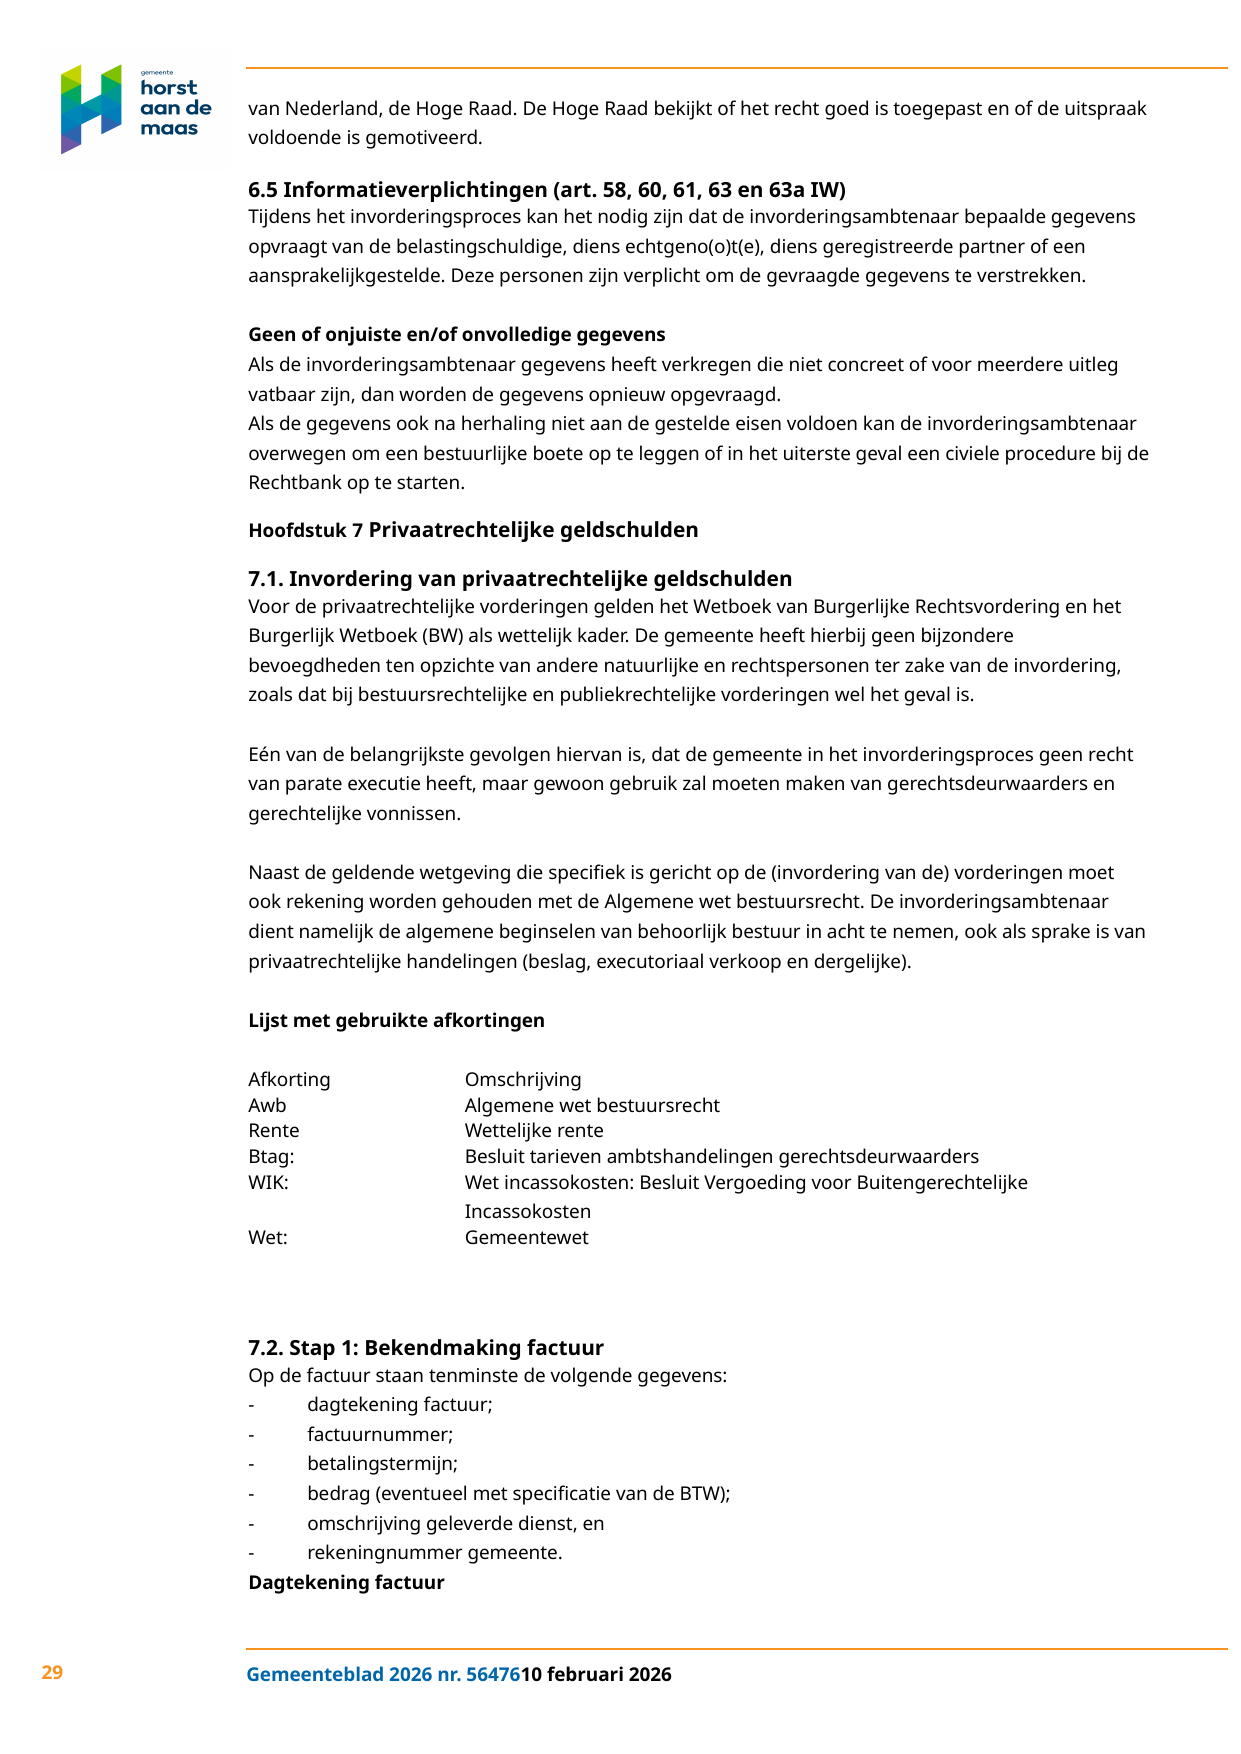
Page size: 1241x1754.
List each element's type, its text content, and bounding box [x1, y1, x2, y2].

table_cell Awb [248, 1092, 464, 1118]
picture [41, 47, 231, 172]
table_cell Gemeentewet [465, 1225, 1152, 1250]
table_cell Btag: [248, 1144, 464, 1169]
text van Nederland, de Hoge Raad. De Hoge Raad bekijkt of het recht goed is toegepast en of de uitspraak voldoende is gemotiveerd. [248, 95, 1152, 150]
table_cell Wettelijke rente [465, 1118, 1152, 1143]
list rekeningnummer gemeente. [248, 1539, 1152, 1565]
list bedrag (eventueel met specificatie van de BTW); [248, 1480, 1152, 1506]
table_cell Wet: [248, 1225, 464, 1250]
text Voor de privaatrechtelijke vorderingen gelden het Wetboek van Burgerlijke Rechtsvordering en het Burgerlijk Wetboek (BW) als wettelijk kader. De gemeente heeft hierbij geen bijzondere bevoegdheden ten opzichte van andere natuurlijke en rechtspersonen ter zake van de invordering, zoals dat bij bestuursrechtelijke en publiekrechtelijke vorderingen wel het geval is. [248, 593, 1152, 707]
text Dagtekening factuur [248, 1569, 1152, 1595]
text Als de invorderingsambtenaar gegevens heeft verkregen die niet concreet of voor meerdere uitleg vatbaar zijn, dan worden de gegevens opnieuw opgevraagd. [248, 351, 1152, 406]
text Eén van de belangrijkste gevolgen hiervan is, dat de gemeente in het invorderingsproces geen recht van parate executie heeft, maar gewoon gebruik zal moeten maken van gerechtsdeurwaarders en gerechtelijke vonnissen. [248, 741, 1152, 826]
table_cell Wet incassokosten: Besluit Vergoeding voor Buitengerechtelijke Incassokosten [465, 1169, 1152, 1224]
list factuurnummer; [248, 1421, 1152, 1447]
list dagtekening factuur; [248, 1391, 1152, 1417]
list omschrijving geleverde dienst, en [248, 1510, 1152, 1536]
text 6.5 Informatieverplichtingen (art. 58, 60, 61, 63 en 63a IW) [248, 175, 1152, 203]
text Geen of onjuiste en/of onvolledige gegevens [248, 322, 1152, 347]
table_cell WIK: [248, 1169, 464, 1224]
list betalingstermijn; [248, 1451, 1152, 1476]
text Hoofdstuk 7 Privaatrechtelijke geldschulden [248, 515, 1152, 543]
table_cell Rente [248, 1118, 464, 1143]
table_cell Algemene wet bestuursrecht [465, 1092, 1152, 1118]
text Lijst met gebruikte afkortingen [248, 1007, 1152, 1033]
text Op de factuur staan tenminste de volgende gegevens: [248, 1362, 1152, 1388]
text Tijdens het invorderingsproces kan het nodig zijn dat de invorderingsambtenaar bepaalde gegevens opvraagt van de belastingschuldige, diens echtgeno(o)t(e), diens geregistreerde partner of een aansprakelijkgestelde. Deze personen zijn verplicht om de gevraagde gegevens te verstrekken. [248, 203, 1152, 288]
table_header Afkorting [248, 1066, 464, 1092]
text 7.2. Stap 1: Bekendmaking factuur [248, 1333, 1152, 1362]
text Naast de geldende wetgeving die specifiek is gericht op de (invordering van de) vorderingen moet ook rekening worden gehouden met de Algemene wet bestuursrecht. De invorderingsambtenaar dient namelijk de algemene beginselen van behoorlijk bestuur in acht te nemen, ook als sprake is van privaatrechtelijke handelingen (beslag, executoriaal verkoop en dergelijke). [248, 859, 1152, 973]
text 7.1. Invordering van privaatrechtelijke geldschulden [248, 564, 1152, 593]
text Als de gegevens ook na herhaling niet aan de gestelde eisen voldoen kan de invorderingsambtenaar overwegen om een bestuurlijke boete op te leggen of in het uiterste geval een civiele procedure bij de Rechtbank op te starten. [248, 410, 1152, 495]
table_header Omschrijving [465, 1066, 1152, 1092]
table_cell Besluit tarieven ambtshandelingen gerechtsdeurwaarders [465, 1144, 1152, 1169]
